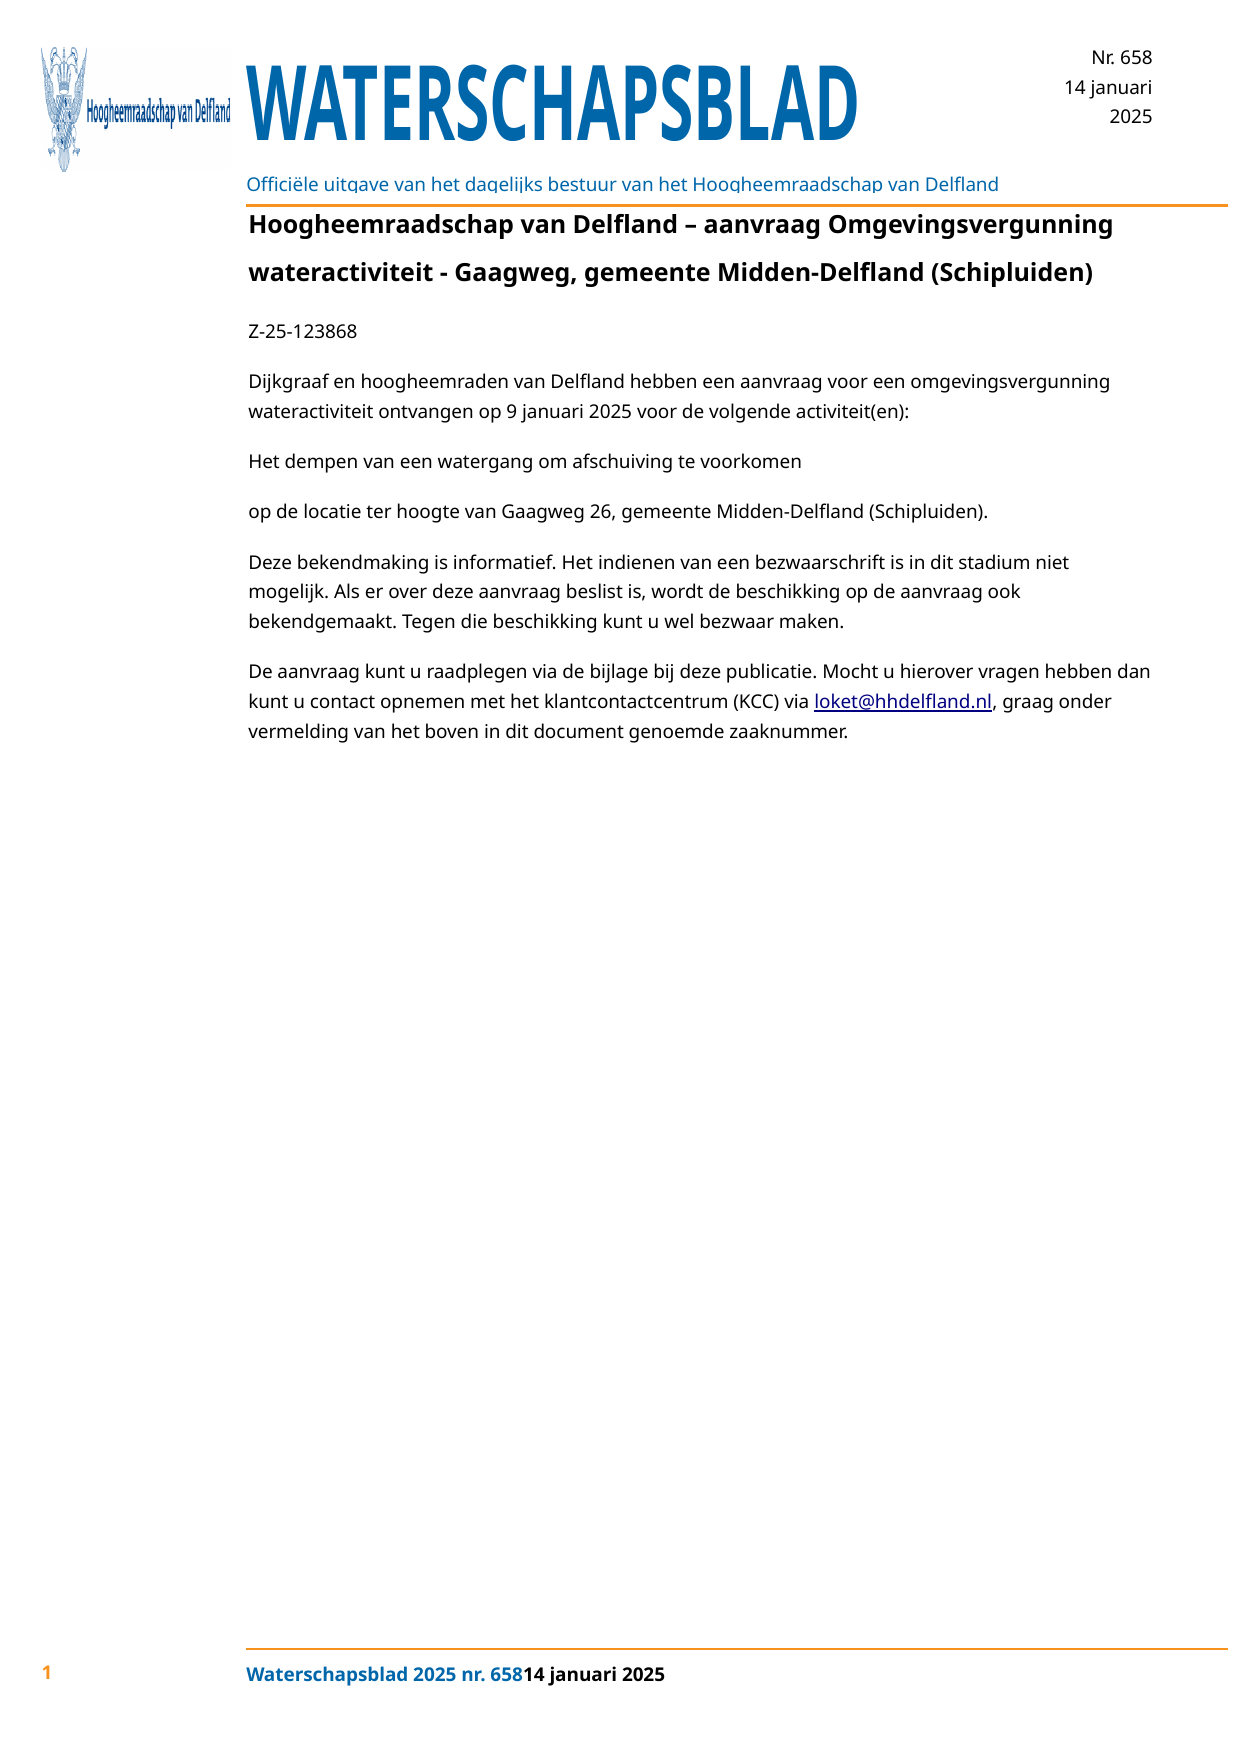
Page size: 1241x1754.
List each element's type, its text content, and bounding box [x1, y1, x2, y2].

text Deze bekendmaking is informatief. Het indienen van een bezwaarschrift is in dit stadium niet mogelijk. Als er over deze aanvraag beslist is, wordt de beschikking op de aanvraag ook bekendgemaakt. Tegen die beschikking kunt u wel bezwaar maken. [248, 549, 1152, 634]
text De aanvraag kunt u raadplegen via de bijlage bij deze publicatie. Mocht u hierover vragen hebben dan kunt u contact opnemen met het klantcontactcentrum (KCC) via loket@hhdelfland.nl, graag onder vermelding van het boven in dit document genoemde zaaknummer. [248, 659, 1152, 744]
text Hoogheemraadschap van Delfland – aanvraag Omgevingsvergunning wateractiviteit - Gaagweg, gemeente Midden-Delfland (Schipluiden) [248, 207, 1152, 288]
picture [41, 47, 231, 172]
text Z-25-123868 [248, 318, 1152, 344]
text Het dempen van een watergang om afschuiving te voorkomen [248, 448, 1152, 474]
text op de locatie ter hoogte van Gaagweg 26, gemeente Midden-Delfland (Schipluiden). [248, 499, 1152, 524]
text Dijkgraaf en hoogheemraden van Delfland hebben een aanvraag voor een omgevingsvergunning wateractiviteit ontvangen op 9 januari 2025 voor de volgende activiteit(en): [248, 368, 1152, 424]
